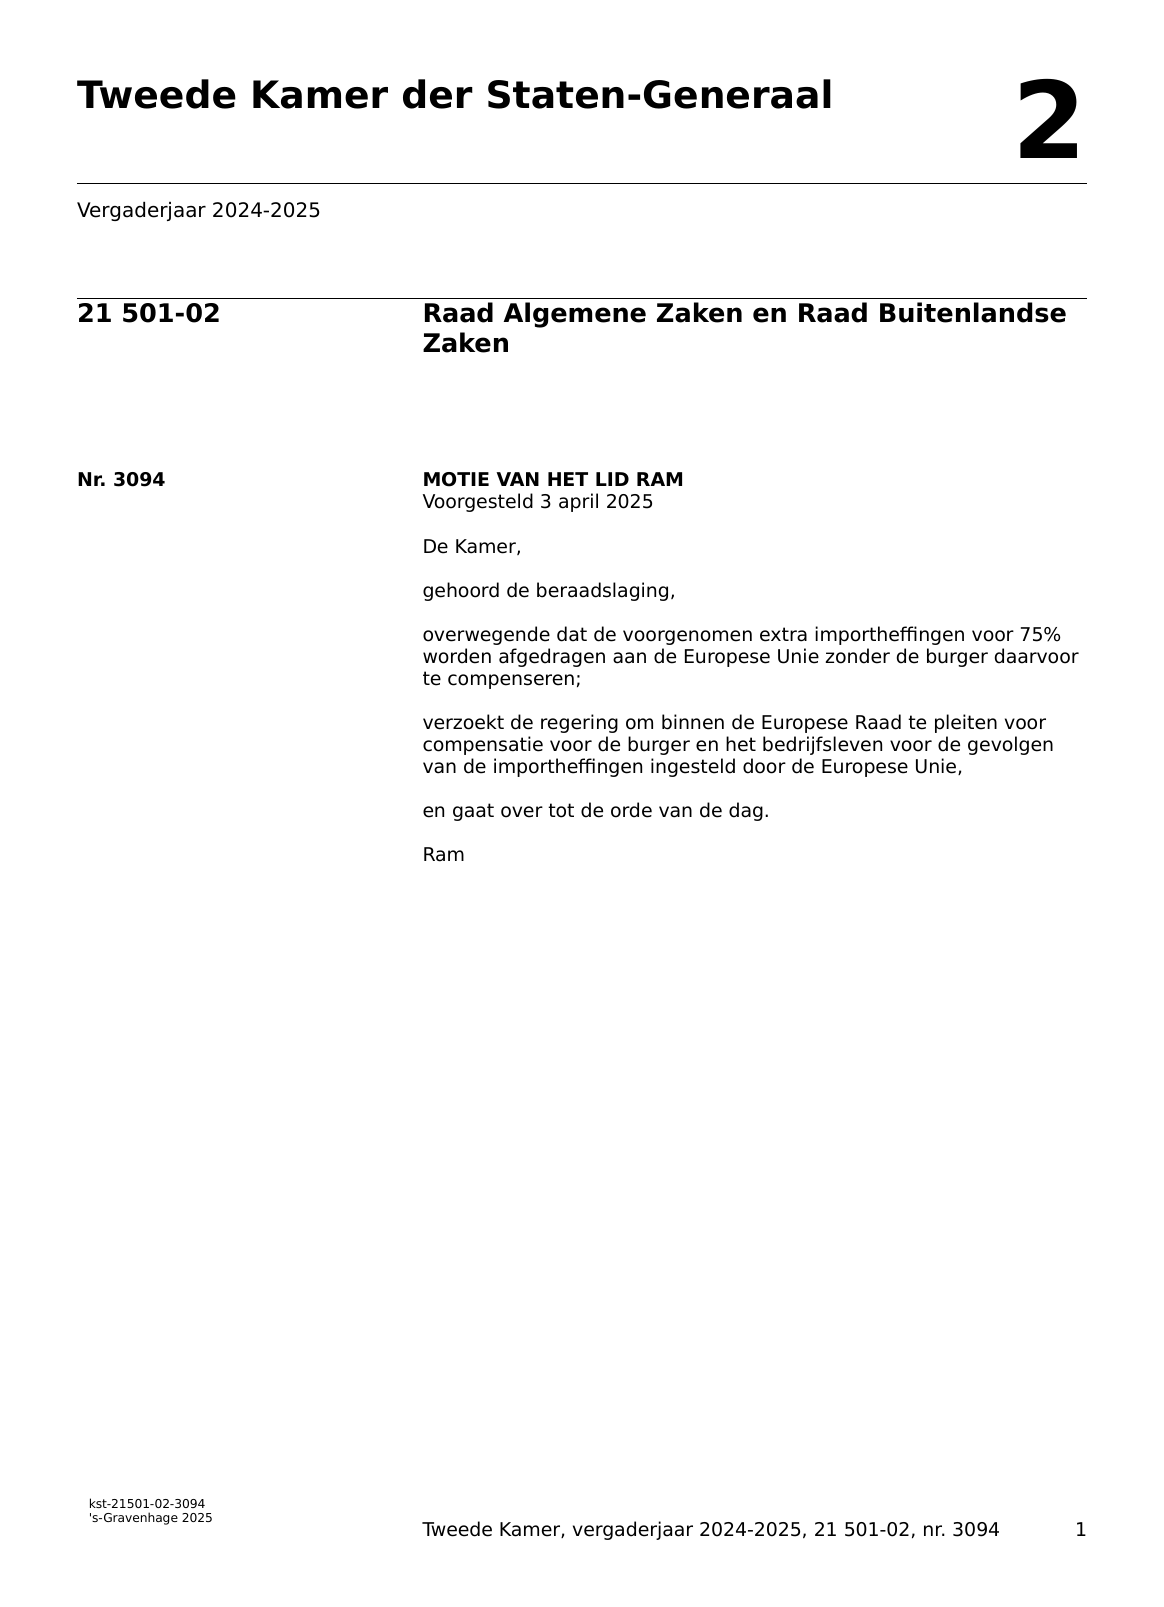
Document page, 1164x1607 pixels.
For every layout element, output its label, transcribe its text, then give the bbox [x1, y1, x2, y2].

text overwegende dat de voorgenomen extra importheffingen voor 75% worden afgedragen aan de Europese Unie zonder de burger daarvoor te compenseren; [422, 624, 1087, 690]
text Ram [422, 844, 1087, 866]
subtitle Nr. 3094 MOTIE VAN HET LID RAM [77, 469, 1087, 491]
subtitle 21 501-02 Raad Algemene Zaken en Raad Buitenlandse Zaken [77, 299, 1087, 358]
table_header 2 [886, 59, 1087, 183]
table_header Tweede Kamer der Staten-Generaal [77, 59, 886, 183]
text 's-Gravenhage 2025 [88, 1511, 323, 1525]
text kst-21501-02-3094 [88, 1497, 323, 1511]
text De Kamer, [422, 536, 1087, 557]
text gehoord de beraadslaging, [422, 580, 1087, 602]
table_cell Vergaderjaar 2024-2025 [77, 184, 1087, 298]
text verzoekt de regering om binnen de Europese Raad te pleiten voor compensatie voor de burger en het bedrijfsleven voor de gevolgen van de importheffingen ingesteld door de Europese Unie, [422, 712, 1087, 778]
text en gaat over tot de orde van de dag. [422, 800, 1087, 822]
text Voorgesteld 3 april 2025 [422, 491, 1087, 513]
